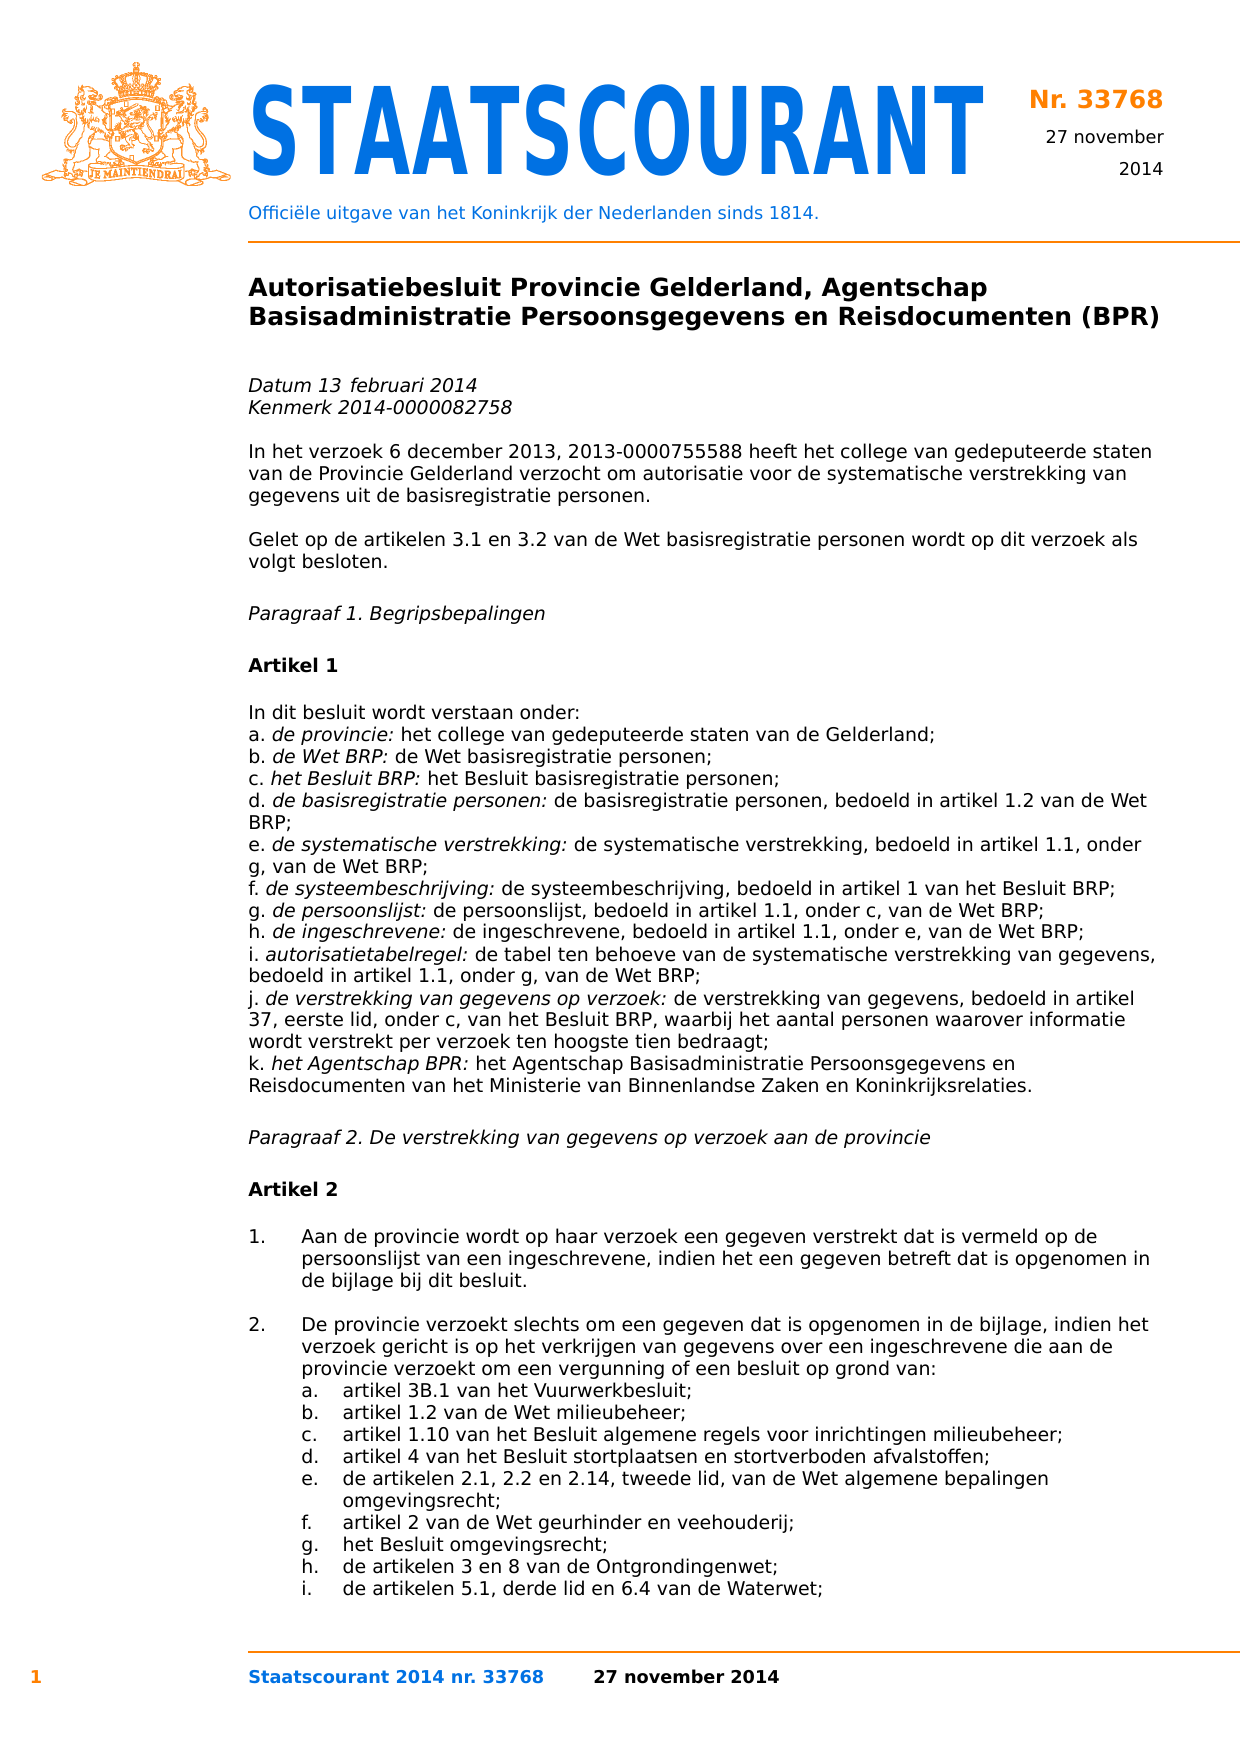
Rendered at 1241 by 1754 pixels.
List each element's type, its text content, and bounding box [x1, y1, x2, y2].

subtitle Autorisatiebesluit Provincie Gelderland, Agentschap Basisadministratie Persoonsgegevens en Reisdocumenten (BPR) [248, 273, 1163, 331]
table_header Nr. 33768 [998, 62, 1240, 121]
subtitle Artikel 2 [248, 1179, 1163, 1201]
text a. de provincie: het college van gedeputeerde staten van de Gelderland; [248, 724, 1163, 746]
text 2. De provincie verzoekt slechts om een gegeven dat is opgenomen in de bijlage, indien het verzoek gericht is op het verkrijgen van gegevens over een ingeschrevene die aan de provincie verzoekt om een vergunning of een besluit op grond van: [248, 1314, 1163, 1380]
text g. het Besluit omgevingsrecht; [301, 1534, 1163, 1556]
text c. artikel 1.10 van het Besluit algemene regels voor inrichtingen milieubeheer; [301, 1424, 1163, 1446]
text k. het Agentschap BPR: het Agentschap Basisadministratie Persoonsgegevens en Reisdocumenten van het Ministerie van Binnenlandse Zaken en Koninkrijksrelaties. [248, 1053, 1163, 1097]
subtitle Artikel 1 [248, 655, 1163, 677]
text In dit besluit wordt verstaan onder: [248, 702, 1163, 724]
table_cell 27 november [998, 121, 1240, 153]
text j. de verstrekking van gegevens op verzoek: de verstrekking van gegevens, bedoeld in artikel 37, eerste lid, onder c, van het Besluit BRP, waarbij het aantal personen waarover informatie wordt verstrekt per verzoek ten hoogste tien bedraagt; [248, 987, 1163, 1053]
text b. artikel 1.2 van de Wet milieubeheer; [301, 1402, 1163, 1424]
text Datum 13 februari 2014 [248, 375, 1163, 397]
text f. de systeembeschrijving: de systeembeschrijving, bedoeld in artikel 1 van het Besluit BRP; [248, 877, 1163, 899]
text i. de artikelen 5.1, derde lid en 6.4 van de Waterwet; [301, 1578, 1163, 1600]
text d. artikel 4 van het Besluit stortplaatsen en stortverboden afvalstoffen; [301, 1446, 1163, 1468]
text i. autorisatietabelregel: de tabel ten behoeve van de systematische verstrekking van gegevens, bedoeld in artikel 1.1, onder g, van de Wet BRP; [248, 943, 1163, 987]
table_header [25, 62, 248, 241]
text h. de ingeschrevene: de ingeschrevene, bedoeld in artikel 1.1, onder e, van de Wet BRP; [248, 921, 1163, 943]
text g. de persoonslijst: de persoonslijst, bedoeld in artikel 1.1, onder c, van de Wet BRP; [248, 899, 1163, 921]
text c. het Besluit BRP: het Besluit basisregistratie personen; [248, 768, 1163, 789]
picture [41, 62, 231, 186]
text b. de Wet BRP: de Wet basisregistratie personen; [248, 746, 1163, 768]
subtitle Paragraaf 2. De verstrekking van gegevens op verzoek aan de provincie [248, 1127, 1163, 1149]
text f. artikel 2 van de Wet geurhinder en veehouderij; [301, 1512, 1163, 1534]
table_cell Officiële uitgave van het Koninkrijk der Nederlanden sinds 1814. [248, 203, 1240, 241]
text In het verzoek 6 december 2013, 2013-0000755588 heeft het college van gedeputeerde staten van de Provincie Gelderland verzocht om autorisatie voor de systematische verstrekking van gegevens uit de basisregistratie personen. [248, 441, 1163, 507]
text h. de artikelen 3 en 8 van de Ontgrondingenwet; [301, 1556, 1163, 1578]
table_header STAATSCOURANT [248, 62, 998, 203]
text e. de artikelen 2.1, 2.2 en 2.14, tweede lid, van de Wet algemene bepalingen omgevingsrecht; [301, 1468, 1163, 1512]
text e. de systematische verstrekking: de systematische verstrekking, bedoeld in artikel 1.1, onder g, van de Wet BRP; [248, 833, 1163, 877]
text 1. Aan de provincie wordt op haar verzoek een gegeven verstrekt dat is vermeld op de persoonslijst van een ingeschrevene, indien het een gegeven betreft dat is opgenomen in de bijlage bij dit besluit. [248, 1226, 1163, 1292]
table_cell 2014 [998, 153, 1240, 203]
text d. de basisregistratie personen: de basisregistratie personen, bedoeld in artikel 1.2 van de Wet BRP; [248, 789, 1163, 833]
text a. artikel 3B.1 van het Vuurwerkbesluit; [301, 1380, 1163, 1402]
text Kenmerk 2014-0000082758 [248, 397, 1163, 419]
text Gelet op de artikelen 3.1 en 3.2 van de Wet basisregistratie personen wordt op dit verzoek als volgt besloten. [248, 529, 1163, 573]
subtitle Paragraaf 1. Begripsbepalingen [248, 603, 1163, 625]
